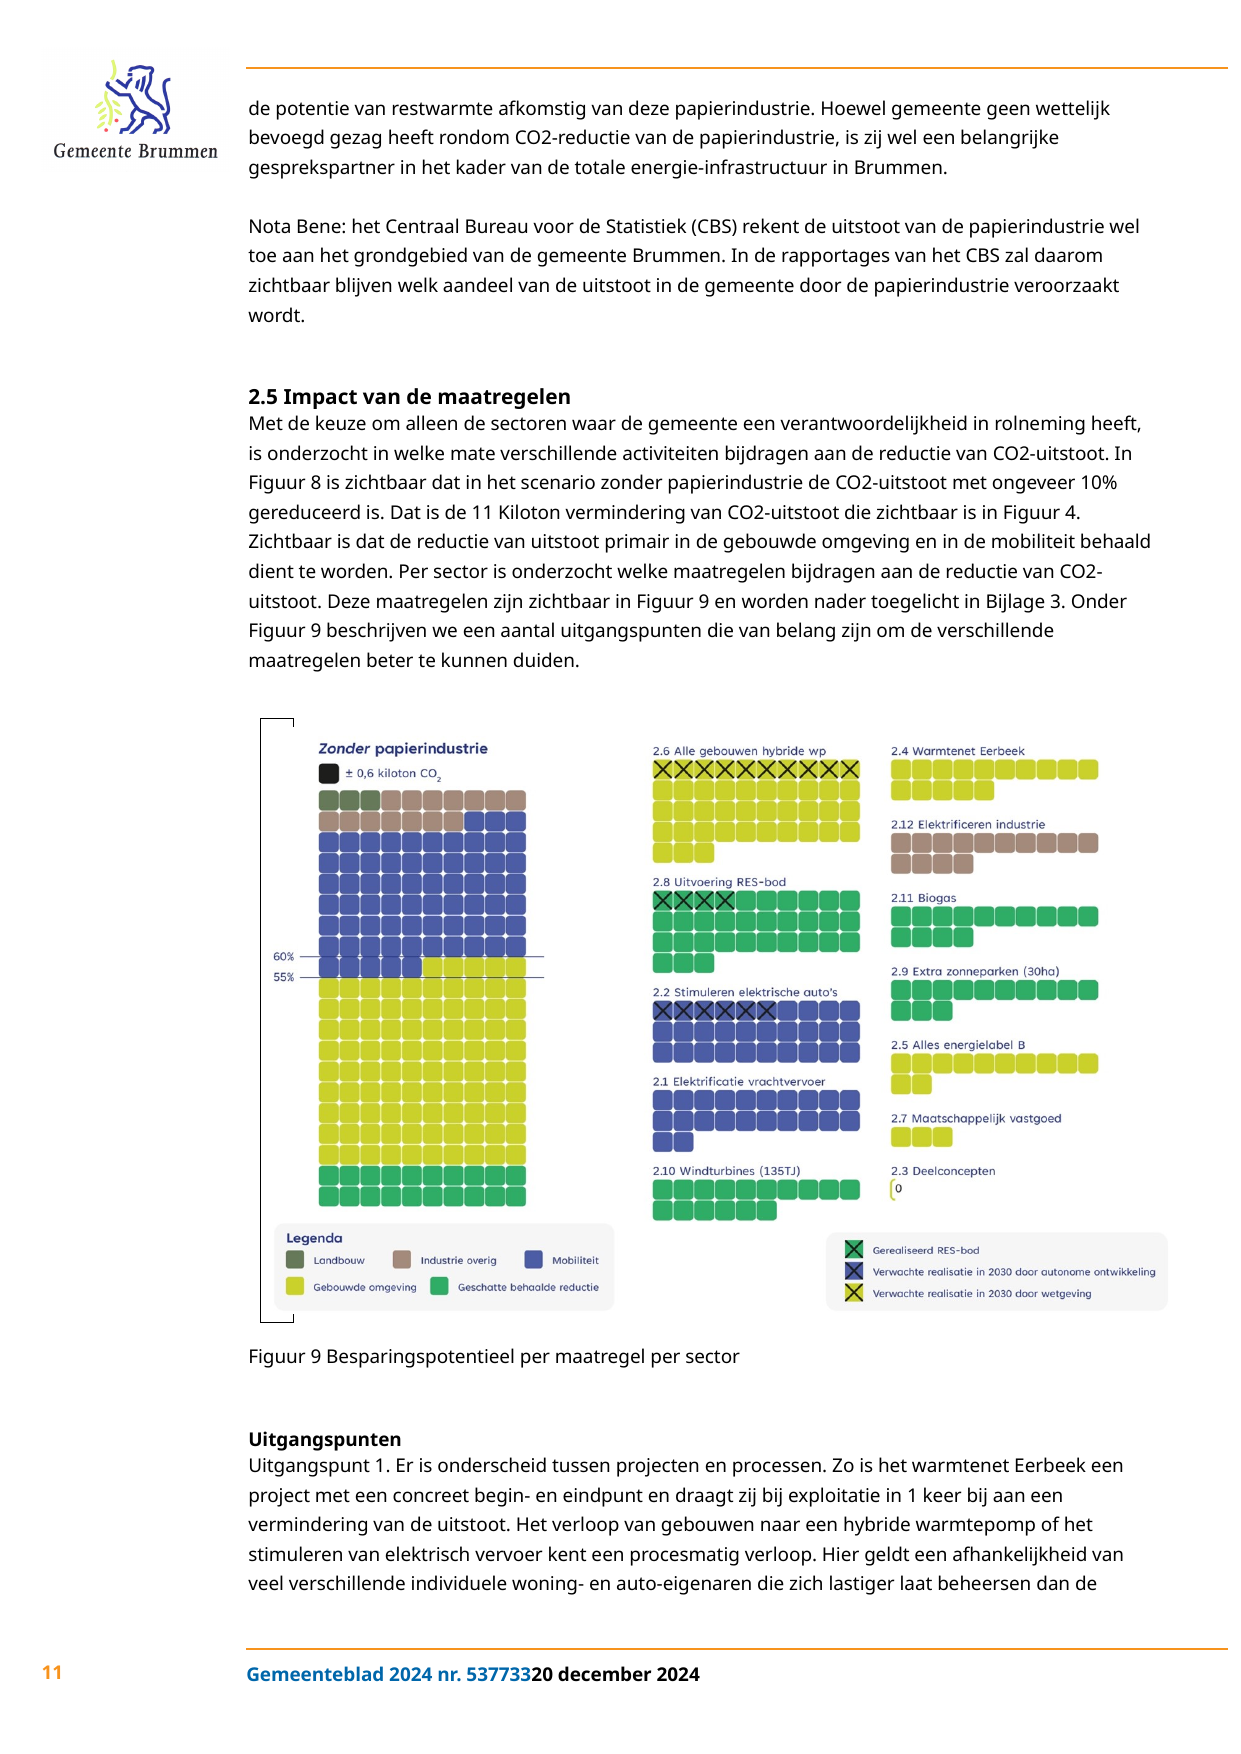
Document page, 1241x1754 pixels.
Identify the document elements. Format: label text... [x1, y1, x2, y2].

text de potentie van restwarmte afkomstig van deze papierindustrie. Hoewel gemeente geen wettelijk bevoegd gezag heeft rondom CO2-reductie van de papierindustrie, is zij wel een belangrijke gesprekspartner in het kader van de totale energie-infrastructuur in Brummen. [248, 95, 1152, 180]
picture [268, 727, 1173, 1314]
text Uitgangspunt 1. Er is onderscheid tussen projecten en processen. Zo is het warmtenet Eerbeek een project met een concreet begin- en eindpunt en draagt zij bij exploitatie in 1 keer bij aan een vermindering van de uitstoot. Het verloop van gebouwen naar een hybride warmtepomp of het stimuleren van elektrisch vervoer kent een procesmatig verloop. Hier geldt een afhankelijkheid van veel verschillende individuele woning- en auto-eigenaren die zich lastiger laat beheersen dan de [248, 1452, 1152, 1596]
text Figuur 9 Besparingspotentieel per maatregel per sector [248, 1344, 1152, 1369]
picture [41, 47, 231, 172]
text Met de keuze om alleen de sectoren waar de gemeente een verantwoordelijkheid in rolneming heeft, is onderzocht in welke mate verschillende activiteiten bijdragen aan de reductie van CO2-uitstoot. In Figuur 8 is zichtbaar dat in het scenario zonder papierindustrie de CO2-uitstoot met ongeveer 10% gereduceerd is. Dat is de 11 Kiloton vermindering van CO2-uitstoot die zichtbaar is in Figuur 4. Zichtbaar is dat de reductie van uitstoot primair in de gebouwde omgeving en in de mobiliteit behaald dient te worden. Per sector is onderzocht welke maatregelen bijdragen aan de reductie van CO2-uitstoot. Deze maatregelen zijn zichtbaar in Figuur 9 en worden nader toegelicht in Bijlage 3. Onder Figuur 9 beschrijven we een aantal uitgangspunten die van belang zijn om de verschillende maatregelen beter te kunnen duiden. [248, 410, 1152, 673]
text Nota Bene: het Centraal Bureau voor de Statistiek (CBS) rekent de uitstoot van de papierindustrie wel toe aan het grondgebied van de gemeente Brummen. In de rapportages van het CBS zal daarom zichtbaar blijven welk aandeel van de uitstoot in de gemeente door de papierindustrie veroorzaakt wordt. [248, 213, 1152, 328]
text Uitgangspunten [248, 1424, 1152, 1452]
text 2.5 Impact van de maatregelen [248, 382, 1152, 410]
